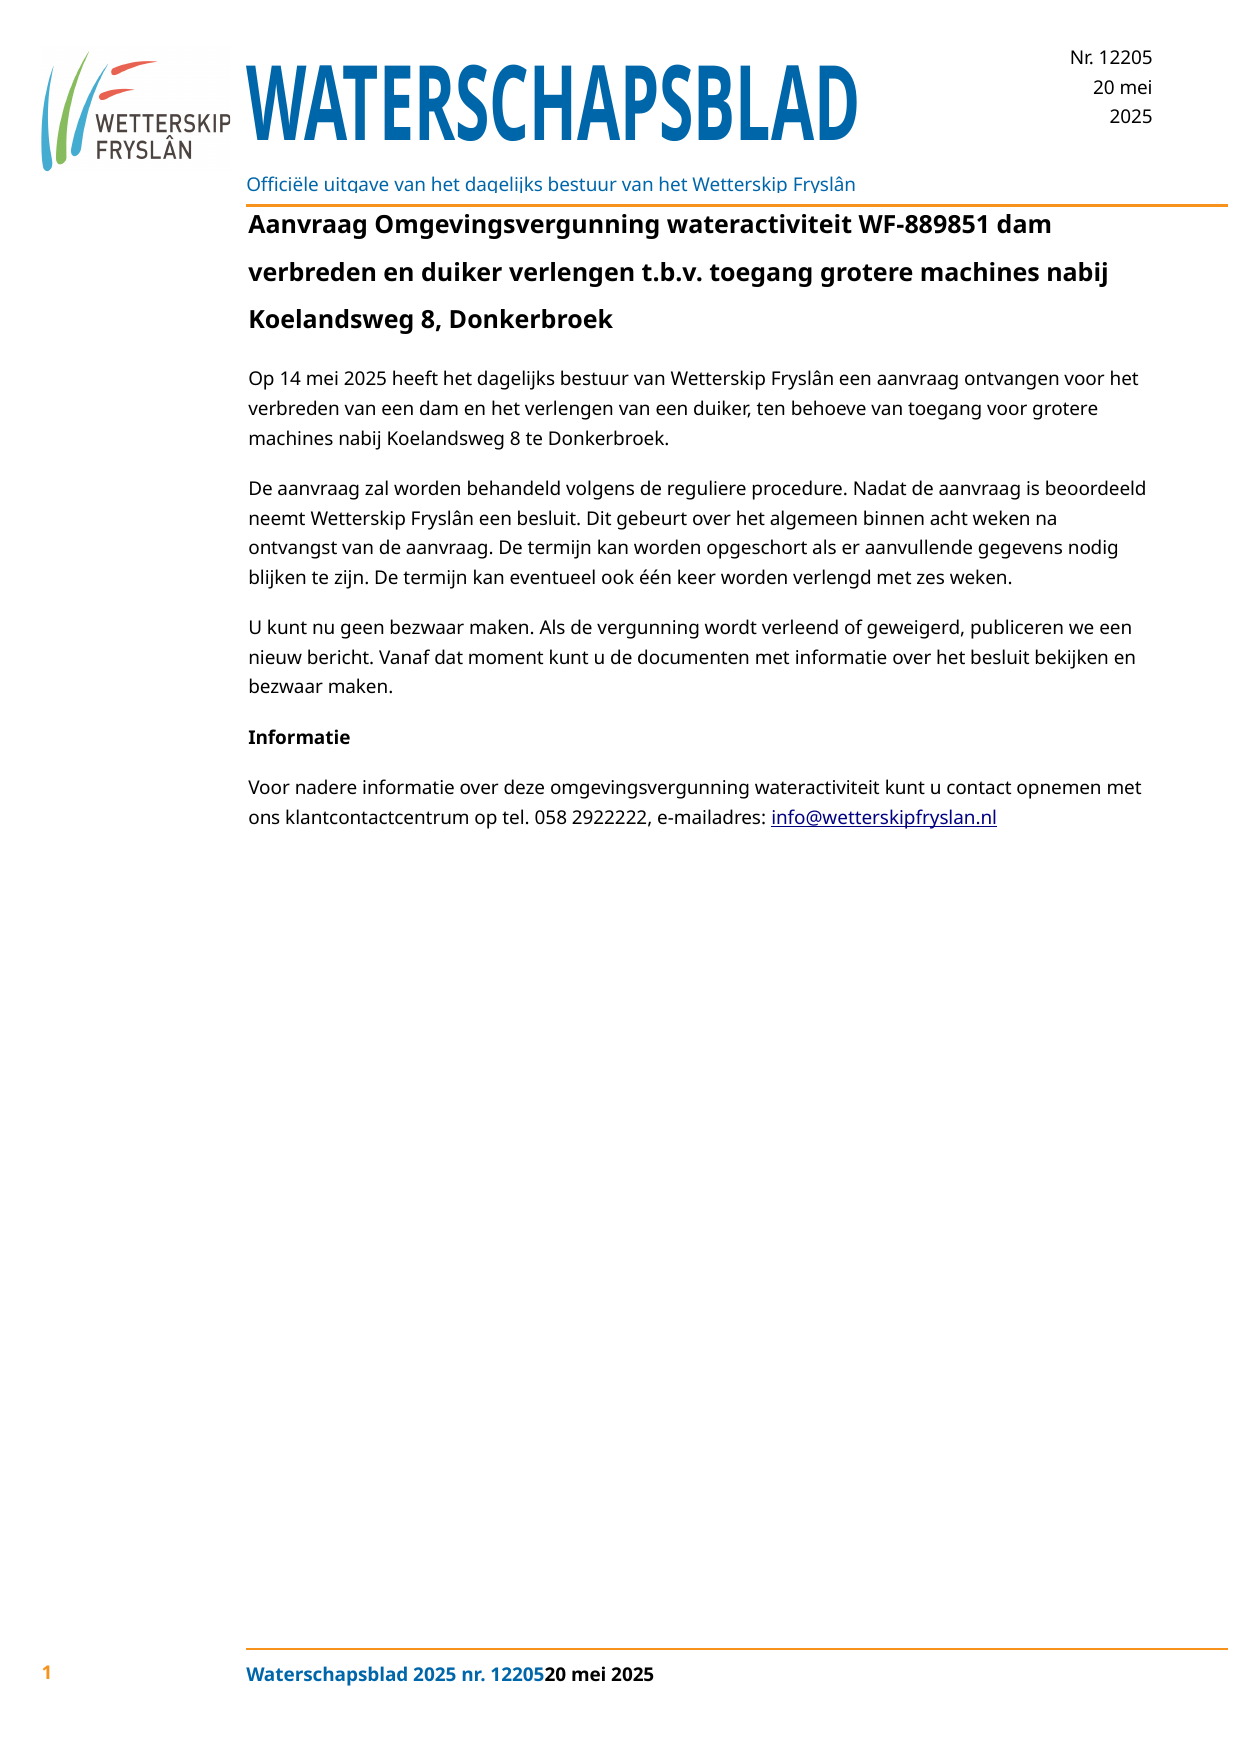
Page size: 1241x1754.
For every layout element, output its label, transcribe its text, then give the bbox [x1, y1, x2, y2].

text Op 14 mei 2025 heeft het dagelijks bestuur van Wetterskip Fryslân een aanvraag ontvangen voor het verbreden van een dam en het verlengen van een duiker, ten behoeve van toegang voor grotere machines nabij Koelandsweg 8 te Donkerbroek. [248, 366, 1152, 450]
picture [41, 47, 231, 172]
text De aanvraag zal worden behandeld volgens de reguliere procedure. Nadat de aanvraag is beoordeeld neemt Wetterskip Fryslân een besluit. Dit gebeurt over het algemeen binnen acht weken na ontvangst van de aanvraag. De termijn kan worden opgeschort als er aanvullende gegevens nodig blijken te zijn. De termijn kan eventueel ook één keer worden verlengd met zes weken. [248, 475, 1152, 589]
text Informatie [248, 724, 1152, 749]
text Aanvraag Omgevingsvergunning wateractiviteit WF-889851 dam verbreden en duiker verlengen t.b.v. toegang grotere machines nabij Koelandsweg 8, Donkerbroek [248, 207, 1152, 336]
text U kunt nu geen bezwaar maken. Als de vergunning wordt verleend of geweigerd, publiceren we een nieuw bericht. Vanaf dat moment kunt u de documenten met informatie over het besluit bekijken en bezwaar maken. [248, 614, 1152, 699]
text Voor nadere informatie over deze omgevingsvergunning wateractiviteit kunt u contact opnemen met ons klantcontactcentrum op tel. 058 2922222, e-mailadres: info@wetterskipfryslan.nl [248, 774, 1152, 829]
